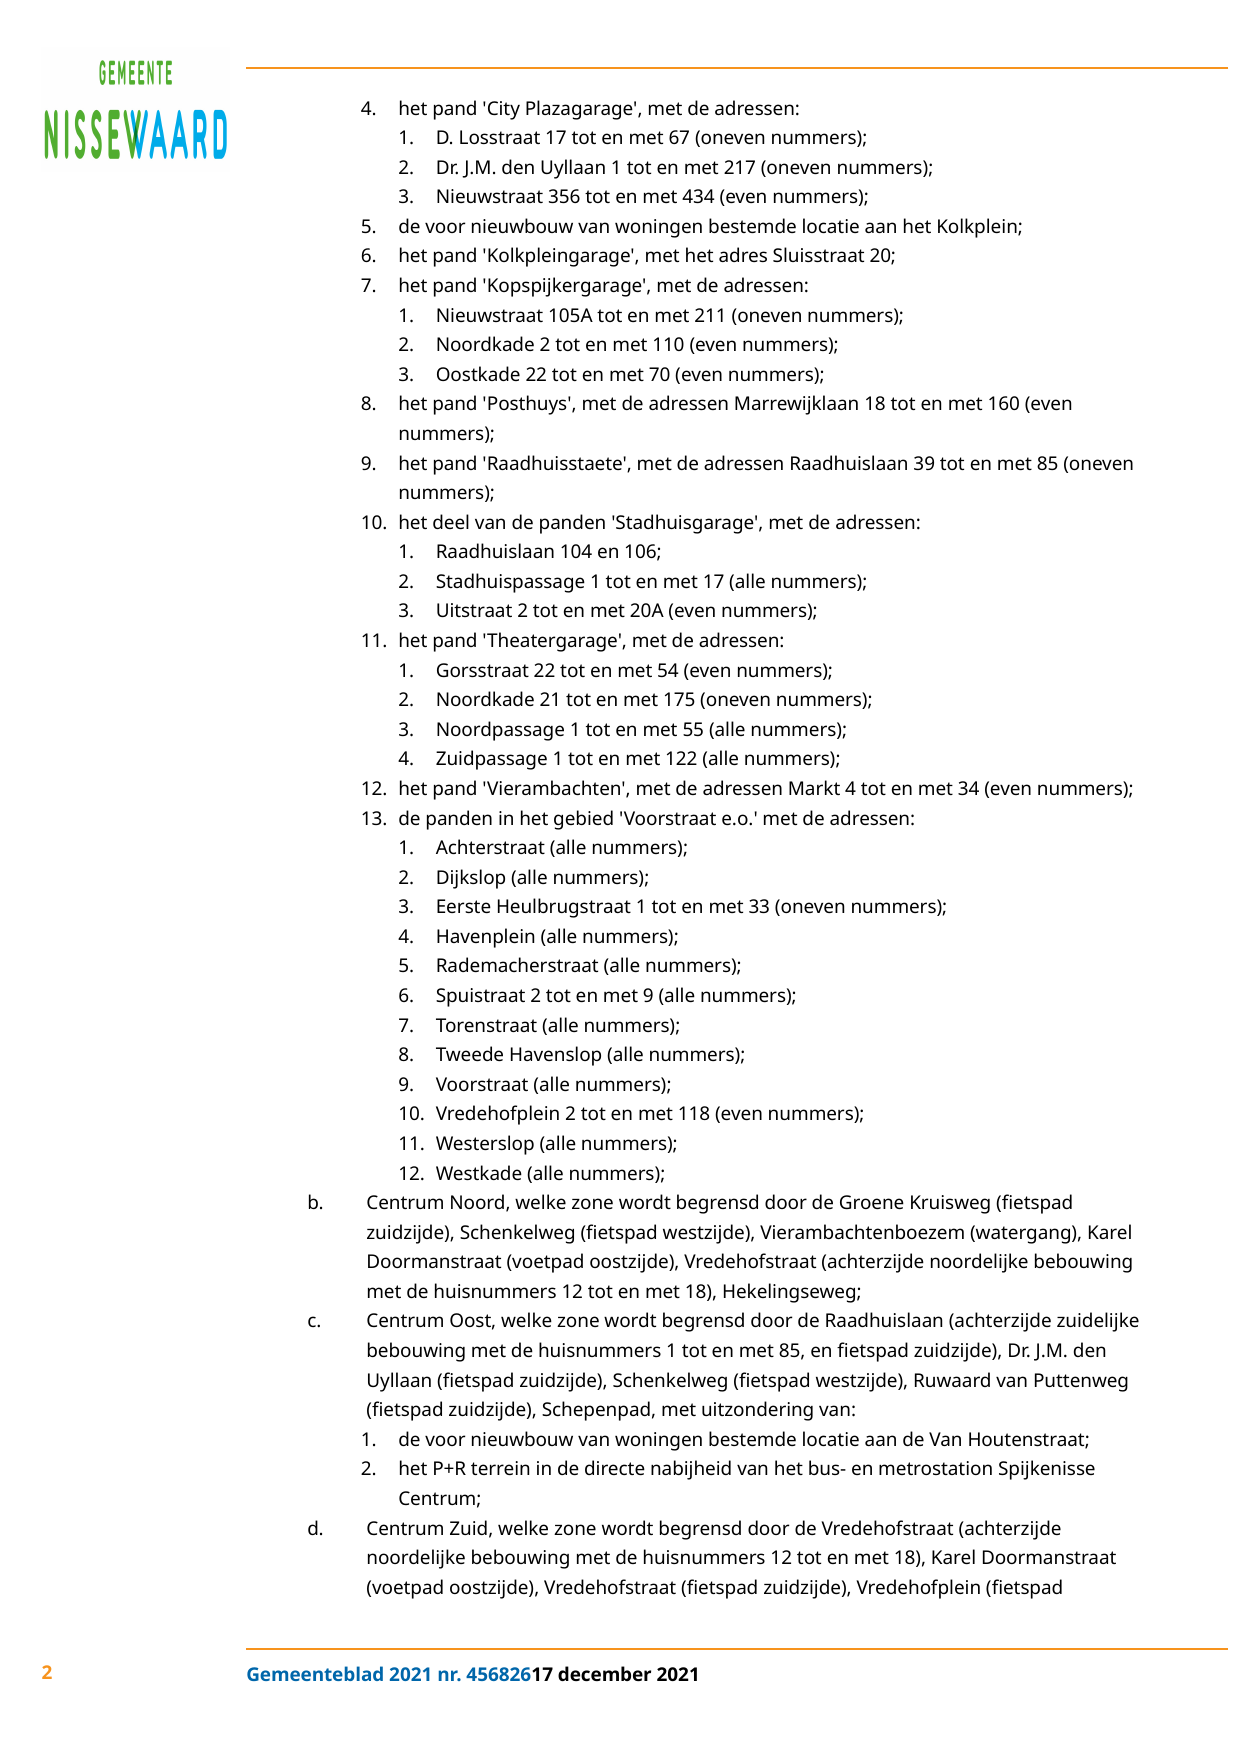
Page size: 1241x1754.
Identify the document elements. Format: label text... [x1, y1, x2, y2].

list Nieuwstraat 105A tot en met 211 (oneven nummers); [398, 302, 1152, 328]
list Centrum Zuid, welke zone wordt begrensd door de Vredehofstraat (achterzijde noordelijke bebouwing met de huisnummers 12 tot en met 18), Karel Doormanstraat (voetpad oostzijde), Vredehofstraat (fietspad zuidzijde), Vredehofplein (fietspad [307, 1515, 1152, 1600]
list de panden in het gebied 'Voorstraat e.o.' met de adressen: [361, 805, 1152, 831]
list Noordkade 2 tot en met 110 (even nummers); [398, 331, 1152, 357]
list Westkade (alle nummers); [398, 1160, 1152, 1186]
list Achterstraat (alle nummers); [398, 834, 1152, 860]
list Centrum Noord, welke zone wordt begrensd door de Groene Kruisweg (fietspad zuidzijde), Schenkelweg (fietspad westzijde), Vierambachtenboezem (watergang), Karel Doormanstraat (voetpad oostzijde), Vredehofstraat (achterzijde noordelijke bebouwing met de huisnummers 12 tot en met 18), Hekelingseweg; [307, 1189, 1152, 1304]
list Oostkade 22 tot en met 70 (even nummers); [398, 361, 1152, 387]
list Dr. J.M. den Uyllaan 1 tot en met 217 (oneven nummers); [398, 154, 1152, 180]
list het pand 'Kolkpleingarage', met het adres Sluisstraat 20; [361, 243, 1152, 268]
list het pand 'Vierambachten', met de adressen Markt 4 tot en met 34 (even nummers); [361, 775, 1152, 801]
picture [41, 47, 231, 172]
list het pand 'Kopspijkergarage', met de adressen: [361, 272, 1152, 298]
list Spuistraat 2 tot en met 9 (alle nummers); [398, 982, 1152, 1008]
list Zuidpassage 1 tot en met 122 (alle nummers); [398, 746, 1152, 771]
list Tweede Havenslop (alle nummers); [398, 1041, 1152, 1067]
list de voor nieuwbouw van woningen bestemde locatie aan het Kolkplein; [361, 213, 1152, 239]
list Stadhuispassage 1 tot en met 17 (alle nummers); [398, 568, 1152, 594]
list Dijkslop (alle nummers); [398, 864, 1152, 890]
list Raadhuislaan 104 en 106; [398, 538, 1152, 564]
list D. Losstraat 17 tot en met 67 (oneven nummers); [398, 124, 1152, 150]
list Noordpassage 1 tot en met 55 (alle nummers); [398, 716, 1152, 742]
list het pand 'Theatergarage', met de adressen: [361, 627, 1152, 653]
list het pand 'Posthuys', met de adressen Marrewijklaan 18 tot en met 160 (even nummers); [361, 391, 1152, 446]
list Centrum Oost, welke zone wordt begrensd door de Raadhuislaan (achterzijde zuidelijke bebouwing met de huisnummers 1 tot en met 85, en fietspad zuidzijde), Dr. J.M. den Uyllaan (fietspad zuidzijde), Schenkelweg (fietspad westzijde), Ruwaard van Puttenweg (fietspad zuidzijde), Schepenpad, met uitzondering van: [307, 1308, 1152, 1422]
list Noordkade 21 tot en met 175 (oneven nummers); [398, 686, 1152, 712]
list Rademacherstraat (alle nummers); [398, 953, 1152, 978]
list de voor nieuwbouw van woningen bestemde locatie aan de Van Houtenstraat; [361, 1426, 1152, 1452]
list Uitstraat 2 tot en met 20A (even nummers); [398, 598, 1152, 623]
list Eerste Heulbrugstraat 1 tot en met 33 (oneven nummers); [398, 893, 1152, 919]
list het pand 'Raadhuisstaete', met de adressen Raadhuislaan 39 tot en met 85 (oneven nummers); [361, 450, 1152, 505]
list Westerslop (alle nummers); [398, 1130, 1152, 1156]
list Nieuwstraat 356 tot en met 434 (even nummers); [398, 183, 1152, 209]
list Havenplein (alle nummers); [398, 923, 1152, 949]
list het P+R terrein in de directe nabijheid van het bus- en metrostation Spijkenisse Centrum; [361, 1456, 1152, 1511]
list het deel van de panden 'Stadhuisgarage', met de adressen: [361, 509, 1152, 535]
list Voorstraat (alle nummers); [398, 1071, 1152, 1097]
list het pand 'City Plazagarage', met de adressen: [361, 95, 1152, 121]
list Gorsstraat 22 tot en met 54 (even nummers); [398, 657, 1152, 683]
list Torenstraat (alle nummers); [398, 1012, 1152, 1038]
list Vredehofplein 2 tot en met 118 (even nummers); [398, 1101, 1152, 1126]
